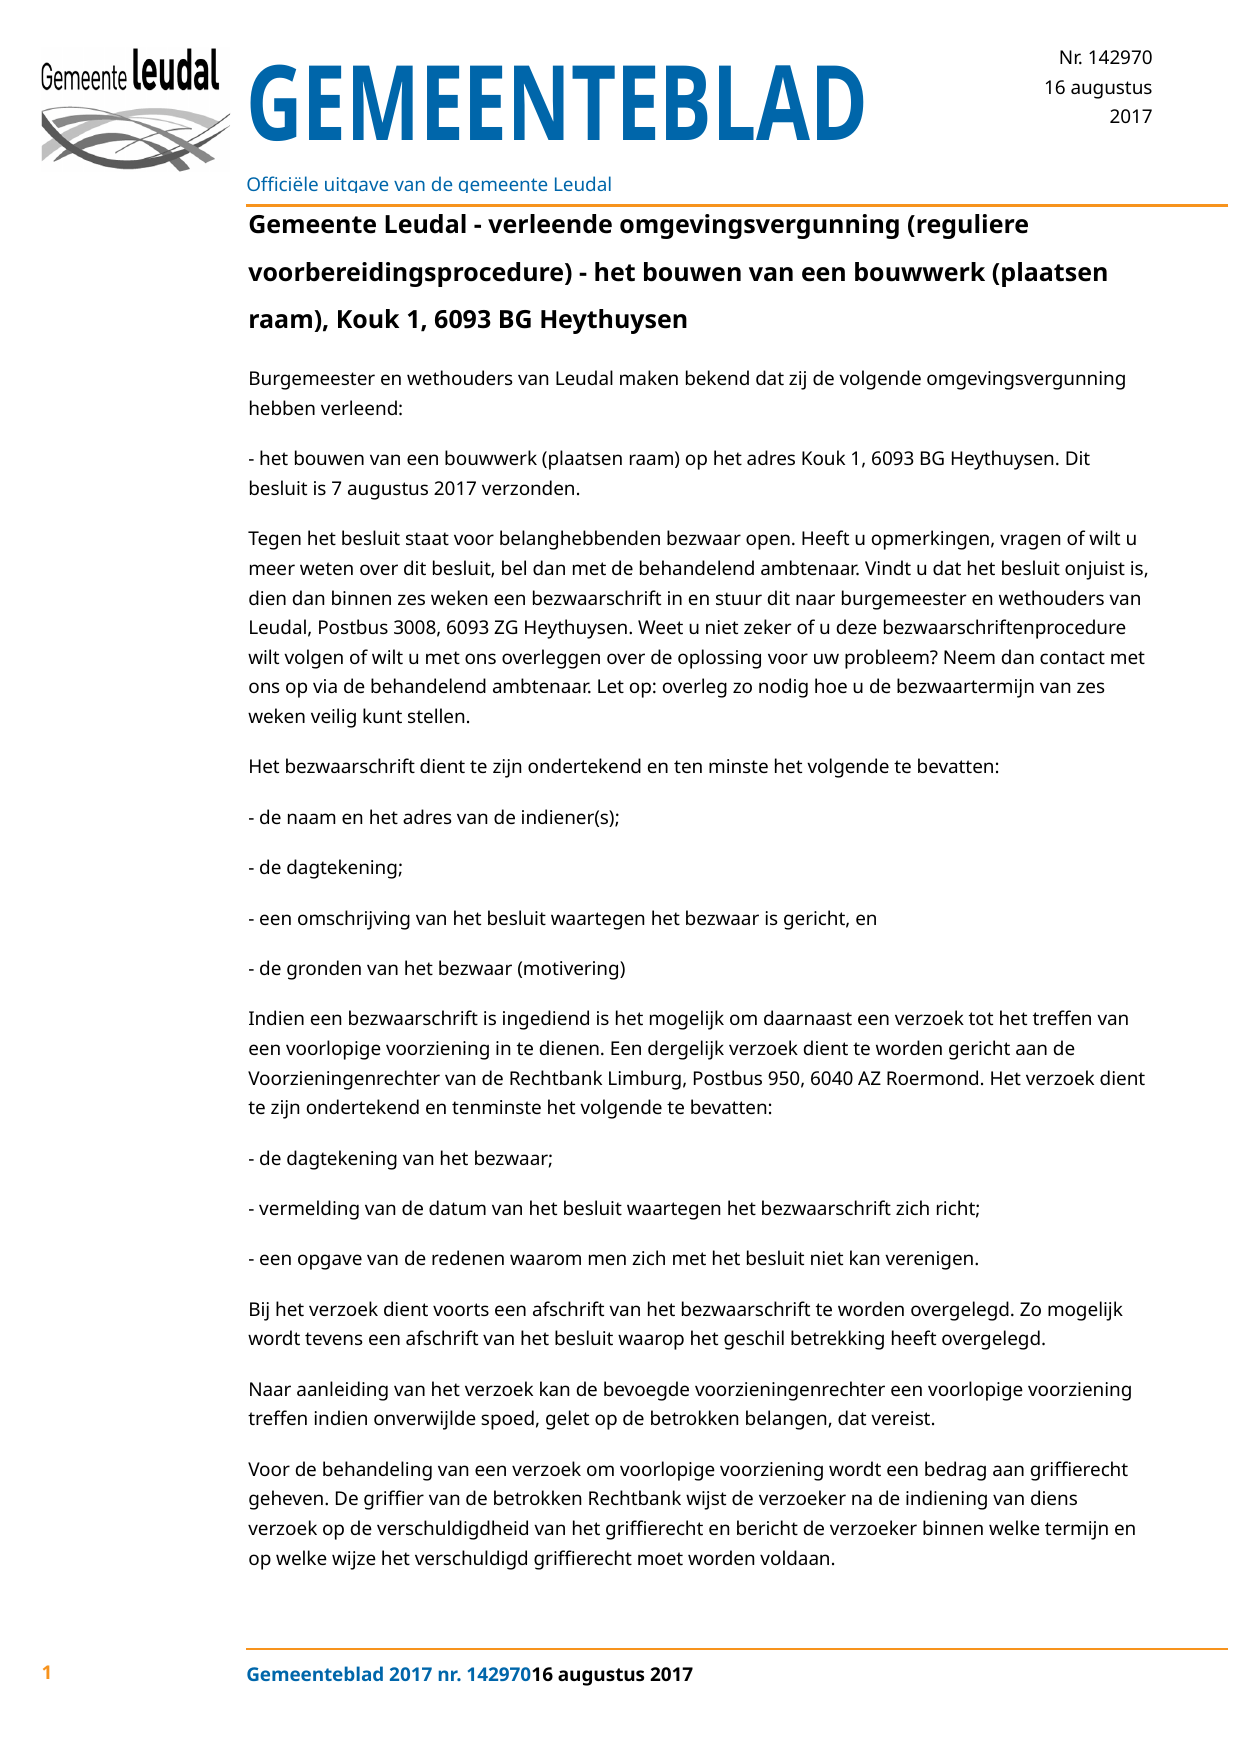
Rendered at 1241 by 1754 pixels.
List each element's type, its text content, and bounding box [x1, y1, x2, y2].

text - vermelding van de datum van het besluit waartegen het bezwaarschrift zich richt; [248, 1195, 1152, 1221]
text Bij het verzoek dient voorts een afschrift van het bezwaarschrift te worden overgelegd. Zo mogelijk wordt tevens een afschrift van het besluit waarop het geschil betrekking heeft overgelegd. [248, 1296, 1152, 1351]
text Indien een bezwaarschrift is ingediend is het mogelijk om daarnaast een verzoek tot het treffen van een voorlopige voorziening in te dienen. Een dergelijk verzoek dient te worden gericht aan de Voorzieningenrechter van de Rechtbank Limburg, Postbus 950, 6040 AZ Roermond. Het verzoek dient te zijn ondertekend en tenminste het volgende te bevatten: [248, 1006, 1152, 1120]
text Naar aanleiding van het verzoek kan de bevoegde voorzieningenrechter een voorlopige voorziening treffen indien onverwijlde spoed, gelet op de betrokken belangen, dat vereist. [248, 1376, 1152, 1431]
text Tegen het besluit staat voor belanghebbenden bezwaar open. Heeft u opmerkingen, vragen of wilt u meer weten over dit besluit, bel dan met de behandelend ambtenaar. Vindt u dat het besluit onjuist is, dien dan binnen zes weken een bezwaarschrift in en stuur dit naar burgemeester en wethouders van Leudal, Postbus 3008, 6093 ZG Heythuysen. Weet u niet zeker of u deze bezwaarschriftenprocedure wilt volgen of wilt u met ons overleggen over de oplossing voor uw probleem? Neem dan contact met ons op via de behandelend ambtenaar. Let op: overleg zo nodig hoe u de bezwaartermijn van zes weken veilig kunt stellen. [248, 526, 1152, 729]
text Het bezwaarschrift dient te zijn ondertekend en ten minste het volgende te bevatten: [248, 753, 1152, 779]
text Burgemeester en wethouders van Leudal maken bekend dat zij de volgende omgevingsvergunning hebben verleend: [248, 366, 1152, 421]
text Gemeente Leudal - verleende omgevingsvergunning (reguliere voorbereidingsprocedure) - het bouwen van een bouwwerk (plaatsen raam), Kouk 1, 6093 BG Heythuysen [248, 207, 1152, 336]
text - het bouwen van een bouwwerk (plaatsen raam) op het adres Kouk 1, 6093 BG Heythuysen. Dit besluit is 7 augustus 2017 verzonden. [248, 446, 1152, 501]
text - een omschrijving van het besluit waartegen het bezwaar is gericht, en [248, 905, 1152, 930]
text - de gronden van het bezwaar (motivering) [248, 955, 1152, 981]
picture [41, 47, 231, 172]
text - de dagtekening van het bezwaar; [248, 1145, 1152, 1170]
text - de naam en het adres van de indiener(s); [248, 804, 1152, 829]
text - de dagtekening; [248, 854, 1152, 880]
text Voor de behandeling van een verzoek om voorlopige voorziening wordt een bedrag aan griffierecht geheven. De griffier van de betrokken Rechtbank wijst de verzoeker na de indiening van diens verzoek op de verschuldigdheid van het griffierecht en bericht de verzoeker binnen welke termijn en op welke wijze het verschuldigd griffierecht moet worden voldaan. [248, 1456, 1152, 1570]
text - een opgave van de redenen waarom men zich met het besluit niet kan verenigen. [248, 1246, 1152, 1271]
